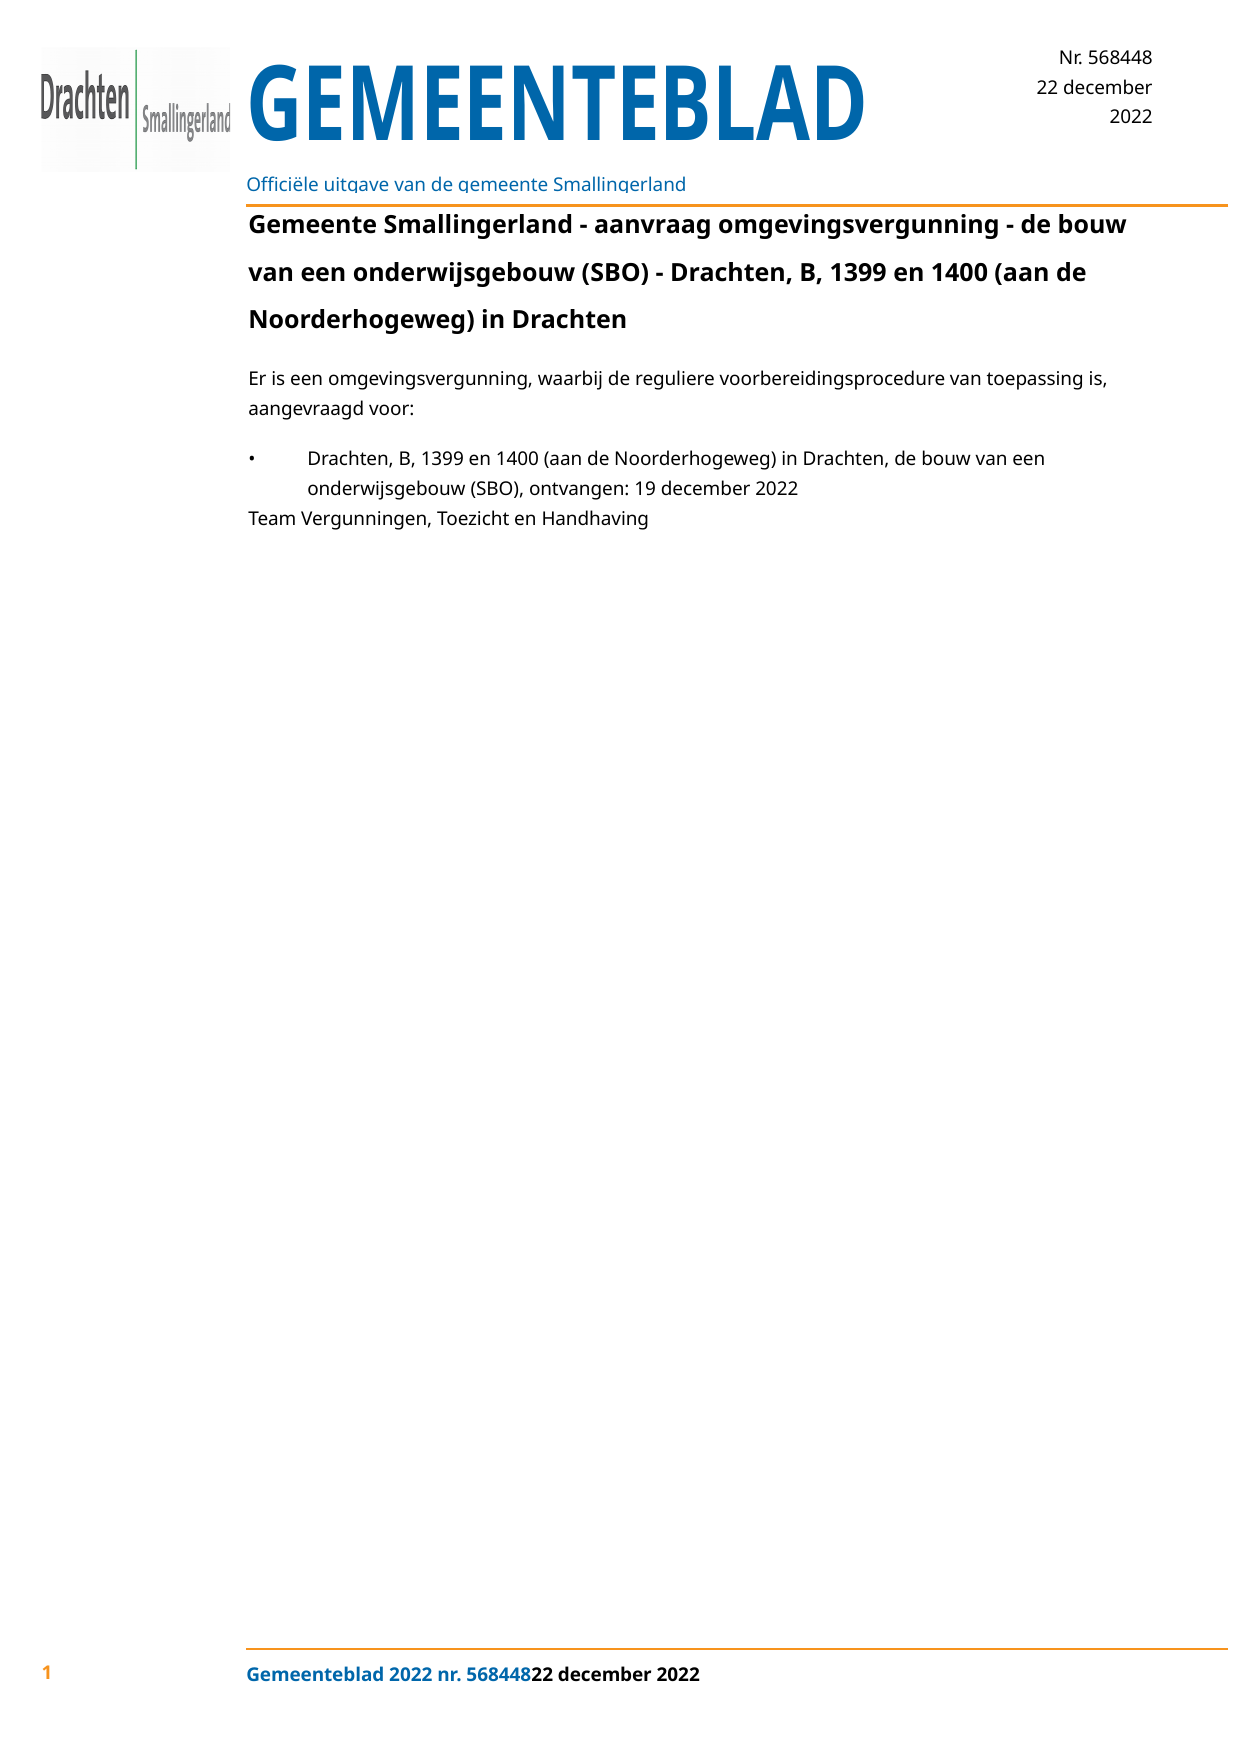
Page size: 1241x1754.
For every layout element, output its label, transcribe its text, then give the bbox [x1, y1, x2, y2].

list Drachten, B, 1399 en 1400 (aan de Noorderhogeweg) in Drachten, de bouw van een onderwijsgebouw (SBO), ontvangen: 19 december 2022 [248, 446, 1152, 501]
picture [41, 47, 231, 172]
text Team Vergunningen, Toezicht en Handhaving [248, 505, 1152, 530]
text Gemeente Smallingerland - aanvraag omgevingsvergunning - de bouw van een onderwijsgebouw (SBO) - Drachten, B, 1399 en 1400 (aan de Noorderhogeweg) in Drachten [248, 207, 1152, 336]
text Er is een omgevingsvergunning, waarbij de reguliere voorbereidingsprocedure van toepassing is, aangevraagd voor: [248, 366, 1152, 421]
